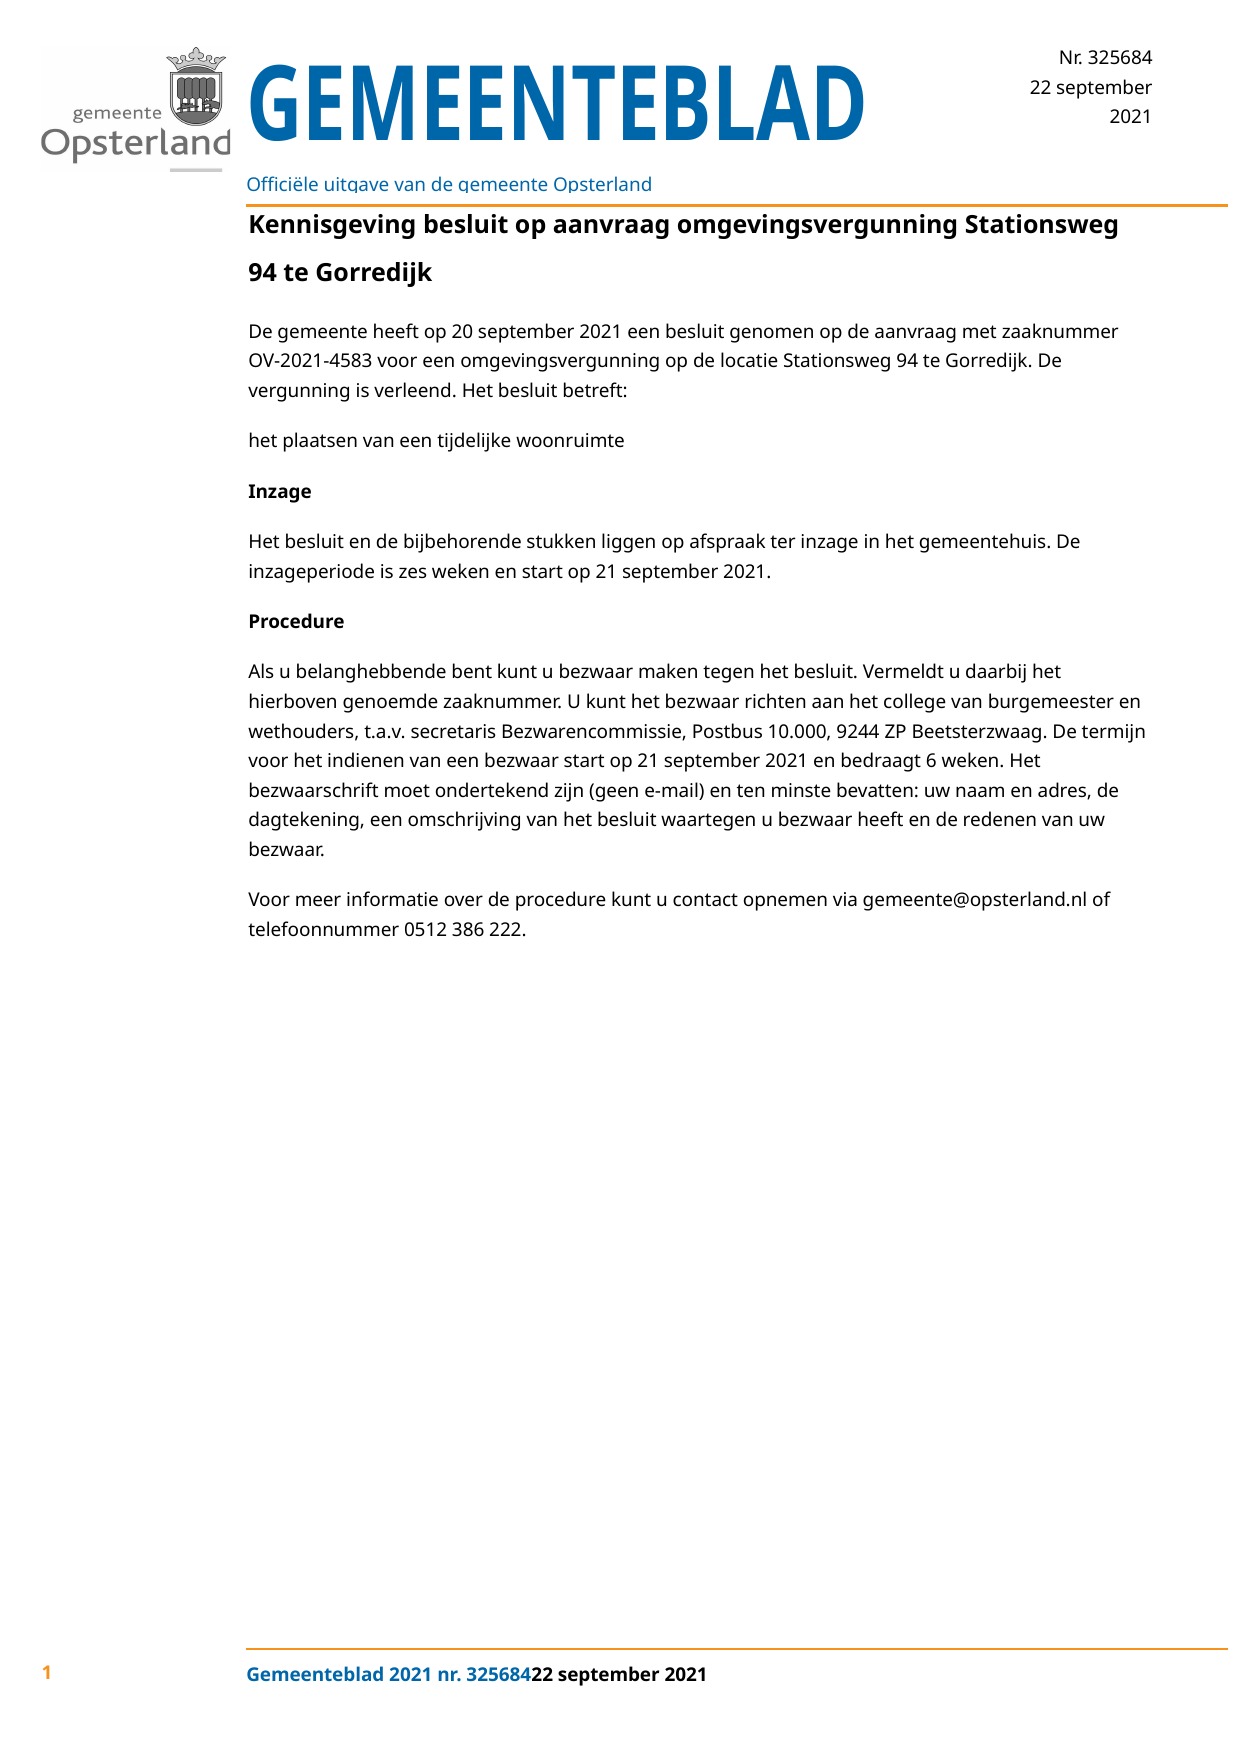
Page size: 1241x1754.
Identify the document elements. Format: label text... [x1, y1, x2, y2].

text Kennisgeving besluit op aanvraag omgevingsvergunning Stationsweg 94 te Gorredijk [248, 207, 1152, 288]
picture [41, 47, 231, 172]
text Als u belanghebbende bent kunt u bezwaar maken tegen het besluit. Vermeldt u daarbij het hierboven genoemde zaaknummer. U kunt het bezwaar richten aan het college van burgemeester en wethouders, t.a.v. secretaris Bezwarencommissie, Postbus 10.000, 9244 ZP Beetsterzwaag. De termijn voor het indienen van een bezwaar start op 21 september 2021 en bedraagt 6 weken. Het bezwaarschrift moet ondertekend zijn (geen e-mail) en ten minste bevatten: uw naam en adres, de dagtekening, een omschrijving van het besluit waartegen u bezwaar heeft en de redenen van uw bezwaar. [248, 659, 1152, 862]
text De gemeente heeft op 20 september 2021 een besluit genomen op de aanvraag met zaaknummer OV-2021-4583 voor een omgevingsvergunning op de locatie Stationsweg 94 te Gorredijk. De vergunning is verleend. Het besluit betreft: [248, 318, 1152, 403]
text het plaatsen van een tijdelijke woonruimte [248, 427, 1152, 453]
text Inzage [248, 478, 1152, 504]
text Procedure [248, 608, 1152, 634]
text Voor meer informatie over de procedure kunt u contact opnemen via gemeente@opsterland.nl of telefoonnummer 0512 386 222. [248, 887, 1152, 942]
text Het besluit en de bijbehorende stukken liggen op afspraak ter inzage in het gemeentehuis. De inzageperiode is zes weken en start op 21 september 2021. [248, 528, 1152, 584]
